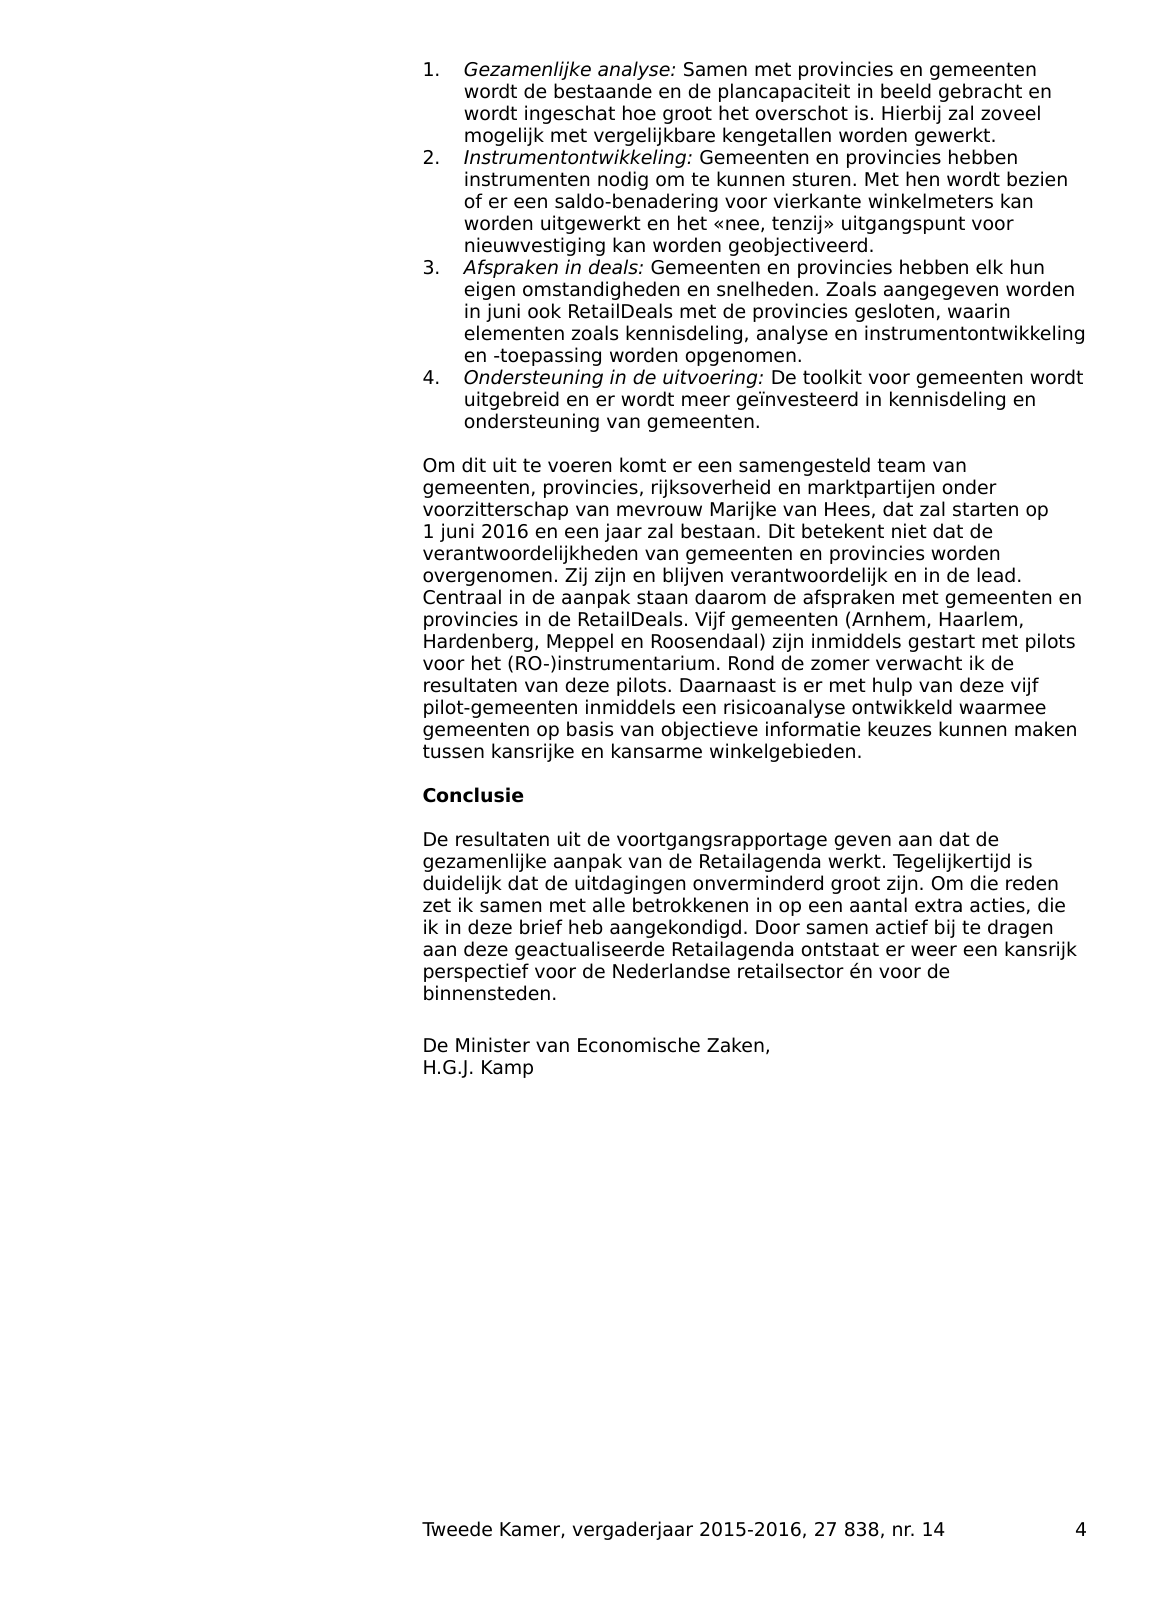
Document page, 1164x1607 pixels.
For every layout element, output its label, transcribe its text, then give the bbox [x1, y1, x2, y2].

text 1. Gezamenlijke analyse: Samen met provincies en gemeenten wordt de bestaande en de plancapaciteit in beeld gebracht en wordt ingeschat hoe groot het overschot is. Hierbij zal zoveel mogelijk met vergelijkbare kengetallen worden gewerkt. [422, 59, 1087, 147]
text 2. Instrumentontwikkeling: Gemeenten en provincies hebben instrumenten nodig om te kunnen sturen. Met hen wordt bezien of er een saldo-benadering voor vierkante winkelmeters kan worden uitgewerkt en het «nee, tenzij» uitgangspunt voor nieuwvestiging kan worden geobjectiveerd. [422, 147, 1087, 257]
text De Minister van Economische Zaken, H.G.J. Kamp [422, 1035, 1087, 1079]
text 3. Afspraken in deals: Gemeenten en provincies hebben elk hun eigen omstandigheden en snelheden. Zoals aangegeven worden in juni ook RetailDeals met de provincies gesloten, waarin elementen zoals kennisdeling, analyse en instrumentontwikkeling en -toepassing worden opgenomen. [422, 257, 1087, 367]
text Om dit uit te voeren komt er een samengesteld team van gemeenten, provincies, rijksoverheid en marktpartijen onder voorzitterschap van mevrouw Marijke van Hees, dat zal starten op 1 juni 2016 en een jaar zal bestaan. Dit betekent niet dat de verantwoordelijkheden van gemeenten en provincies worden overgenomen. Zij zijn en blijven verantwoordelijk en in de lead. Centraal in de aanpak staan daarom de afspraken met gemeenten en provincies in de RetailDeals. Vijf gemeenten (Arnhem, Haarlem, Hardenberg, Meppel en Roosendaal) zijn inmiddels gestart met pilots voor het (RO-)instrumentarium. Rond de zomer verwacht ik de resultaten van deze pilots. Daarnaast is er met hulp van deze vijf pilot-gemeenten inmiddels een risicoanalyse ontwikkeld waarmee gemeenten op basis van objectieve informatie keuzes kunnen maken tussen kansrijke en kansarme winkelgebieden. [422, 455, 1087, 763]
subtitle Conclusie [422, 785, 1087, 807]
text 4. Ondersteuning in de uitvoering: De toolkit voor gemeenten wordt uitgebreid en er wordt meer geïnvesteerd in kennisdeling en ondersteuning van gemeenten. [422, 367, 1087, 433]
text De resultaten uit de voortgangsrapportage geven aan dat de gezamenlijke aanpak van de Retailagenda werkt. Tegelijkertijd is duidelijk dat de uitdagingen onverminderd groot zijn. Om die reden zet ik samen met alle betrokkenen in op een aantal extra acties, die ik in deze brief heb aangekondigd. Door samen actief bij te dragen aan deze geactualiseerde Retailagenda ontstaat er weer een kansrijk perspectief voor de Nederlandse retailsector én voor de binnensteden. [422, 829, 1087, 1005]
